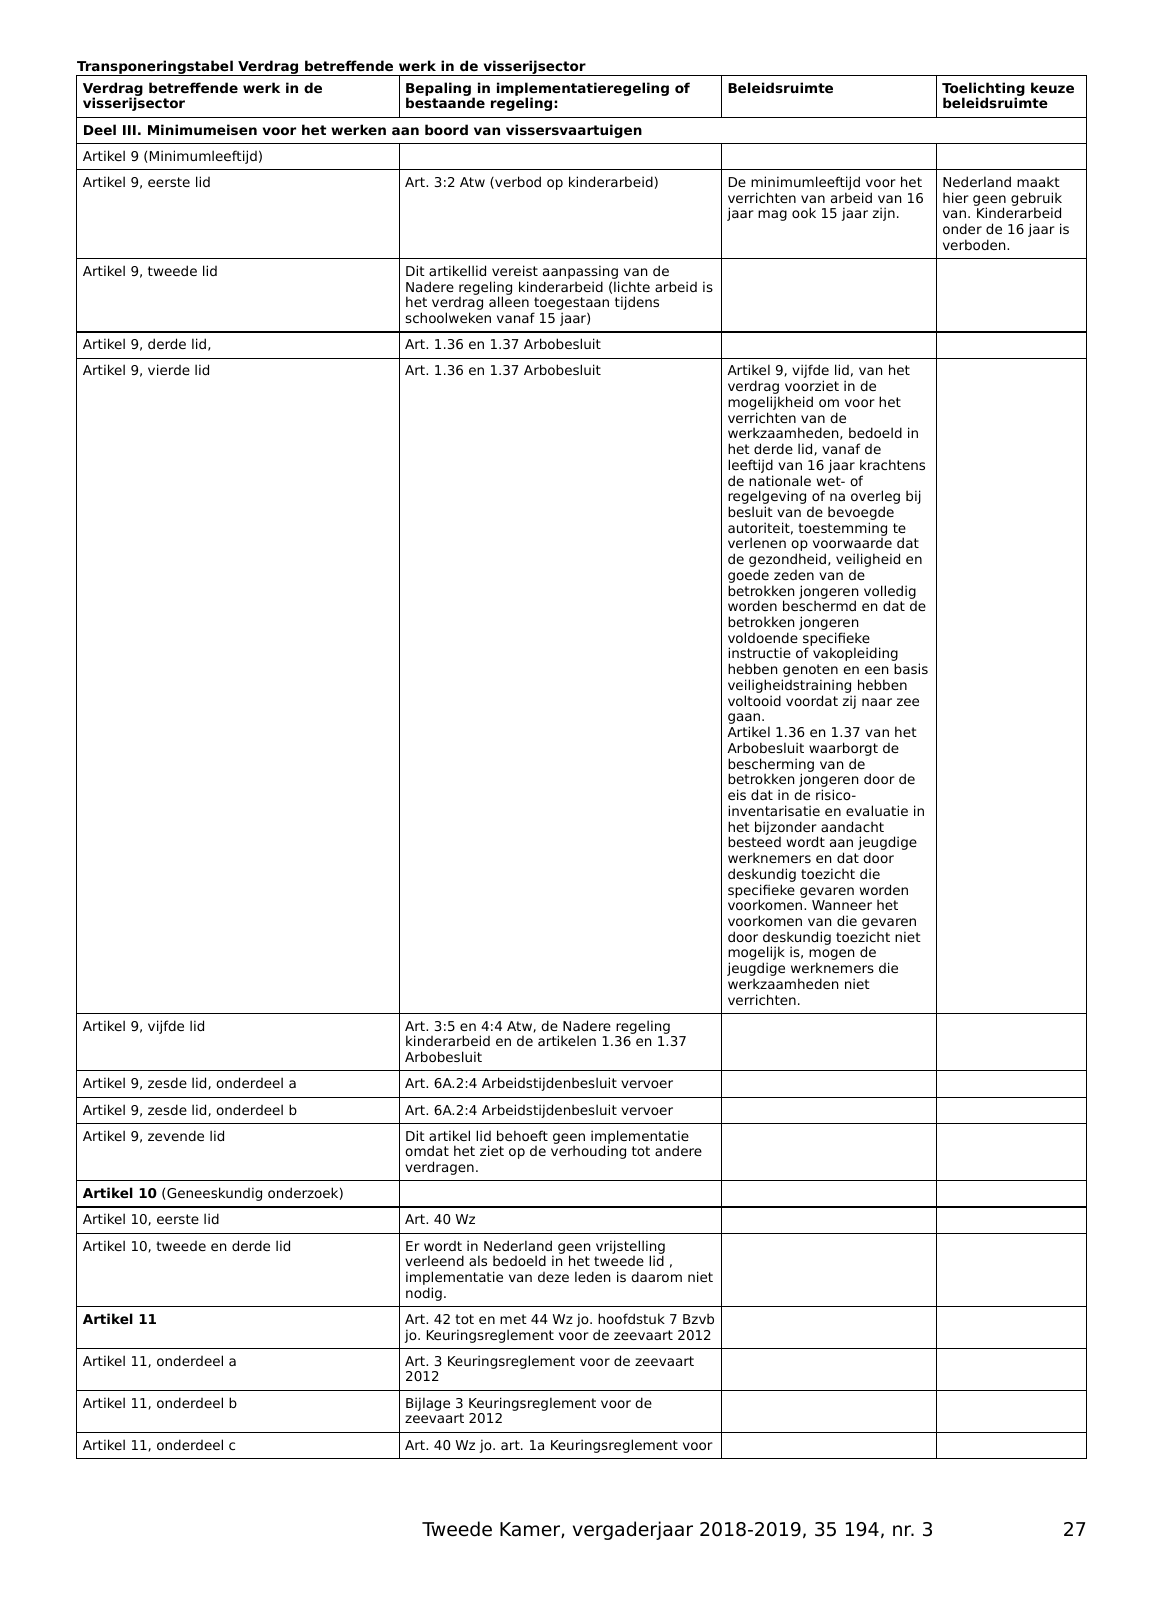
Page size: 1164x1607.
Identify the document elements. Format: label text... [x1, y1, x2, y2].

table_cell [937, 1071, 1086, 1097]
table_cell [937, 144, 1086, 169]
table_cell [722, 1071, 936, 1097]
table_cell Art. 3:2 Atw (verbod op kinderarbeid) [400, 170, 721, 258]
table_cell Art. 40 Wz jo. art. 1a Keuringsreglement voor [400, 1433, 721, 1458]
table_cell [937, 1098, 1086, 1123]
table_cell Art. 6A.2:4 Arbeidstijdenbesluit vervoer [400, 1098, 721, 1123]
table_cell [937, 1181, 1086, 1206]
table_cell [722, 1098, 936, 1123]
table_cell Verdrag betreffende werk in de visserijsector [77, 76, 399, 117]
table_cell Artikel 9, vierde lid [77, 359, 399, 1013]
table_cell Art. 42 tot en met 44 Wz jo. hoofdstuk 7 Bzvb jo. Keuringsreglement voor de zeevaart 2012 [400, 1307, 721, 1348]
table_cell [722, 1234, 936, 1306]
table_cell Artikel 9, tweede lid [77, 259, 399, 331]
table_cell Bijlage 3 Keuringsreglement voor de zeevaart 2012 [400, 1391, 721, 1432]
table_cell Dit artikellid vereist aanpassing van de Nadere regeling kinderarbeid (lichte arbeid is het verdrag alleen toegestaan tijdens schoolweken vanaf 15 jaar) [400, 259, 721, 331]
table_cell [937, 1208, 1086, 1233]
table_cell [722, 1433, 936, 1458]
table_cell Art. 6A.2:4 Arbeidstijdenbesluit vervoer [400, 1071, 721, 1097]
table_cell Art. 1.36 en 1.37 Arbobesluit [400, 333, 721, 357]
table_cell [722, 1181, 936, 1206]
table_cell Toelichting keuze beleidsruimte [937, 76, 1086, 117]
table_cell [937, 1433, 1086, 1458]
table_cell Artikel 9, zesde lid, onderdeel a [77, 1071, 399, 1097]
table_cell [400, 144, 721, 169]
table_header Transponeringstabel Verdrag betreffende werk in de visserijsector [77, 59, 1087, 75]
table_cell Dit artikel lid behoeft geen implementatie omdat het ziet op de verhouding tot andere verdragen. [400, 1124, 721, 1180]
table_cell [722, 1349, 936, 1390]
table_cell Art. 3:5 en 4:4 Atw, de Nadere regeling kinderarbeid en de artikelen 1.36 en 1.37 Arbobesluit [400, 1014, 721, 1070]
table_cell Artikel 9, eerste lid [77, 170, 399, 258]
table_cell Artikel 10, tweede en derde lid [77, 1234, 399, 1306]
table_cell [937, 1234, 1086, 1306]
table_cell Artikel 9, zevende lid [77, 1124, 399, 1180]
table_cell Art. 40 Wz [400, 1208, 721, 1233]
table_cell [937, 1307, 1086, 1348]
table_cell [722, 259, 936, 331]
table_cell Art. 1.36 en 1.37 Arbobesluit [400, 359, 721, 1013]
table_cell [722, 333, 936, 357]
table_cell Artikel 9, derde lid, [77, 333, 399, 357]
table_cell [722, 1307, 936, 1348]
table_cell [937, 1349, 1086, 1390]
table_cell [722, 144, 936, 169]
table_cell [722, 1124, 936, 1180]
table_cell [400, 1181, 721, 1206]
table_cell Artikel 10, eerste lid [77, 1208, 399, 1233]
table_cell Bepaling in implementatieregeling of bestaande regeling: [400, 76, 721, 117]
table_cell Artikel 9, zesde lid, onderdeel b [77, 1098, 399, 1123]
table_cell Er wordt in Nederland geen vrijstelling verleend als bedoeld in het tweede lid , implementatie van deze leden is daarom niet nodig. [400, 1234, 721, 1306]
table_cell Artikel 11, onderdeel c [77, 1433, 399, 1458]
table_cell Artikel 9, vijfde lid [77, 1014, 399, 1070]
table_cell Deel III. Minimumeisen voor het werken aan boord van vissersvaartuigen [77, 118, 1086, 143]
table_cell Artikel 9, vijfde lid, van het verdrag voorziet in de mogelijkheid om voor het verrichten van de werkzaamheden, bedoeld in het derde lid, vanaf de leeftijd van 16 jaar krachtens de nationale wet- of regelgeving of na overleg bij besluit van de bevoegde autoriteit, toestemming te verlenen op voorwaarde dat de gezondheid, veiligheid en goede zeden van de betrokken jongeren volledig worden beschermd en dat de betrokken jongeren voldoende specifieke instructie of vakopleiding hebben genoten en een basis veiligheidstraining hebben voltooid voordat zij naar zee gaan. Artikel 1.36 en 1.37 van het Arbobesluit waarborgt de bescherming van de betrokken jongeren door de eis dat in de risico-inventarisatie en evaluatie in het bijzonder aandacht besteed wordt aan jeugdige werknemers en dat door deskundig toezicht die specifieke gevaren worden voorkomen. Wanneer het voorkomen van die gevaren door deskundig toezicht niet mogelijk is, mogen de jeugdige werknemers die werkzaamheden niet verrichten. [722, 359, 936, 1013]
table_cell [937, 333, 1086, 357]
table_cell Beleidsruimte [722, 76, 936, 117]
table_cell Art. 3 Keuringsreglement voor de zeevaart 2012 [400, 1349, 721, 1390]
table_cell De minimumleeftijd voor het verrichten van arbeid van 16 jaar mag ook 15 jaar zijn. [722, 170, 936, 258]
table_cell [937, 1124, 1086, 1180]
table_cell [937, 259, 1086, 331]
table_cell [722, 1014, 936, 1070]
table_cell [722, 1208, 936, 1233]
table_cell Artikel 9 (Minimumleeftijd) [77, 144, 399, 169]
table_cell [722, 1391, 936, 1432]
table_cell Artikel 11, onderdeel b [77, 1391, 399, 1432]
table_cell [937, 1014, 1086, 1070]
table_cell Nederland maakt hier geen gebruik van. Kinderarbeid onder de 16 jaar is verboden. [937, 170, 1086, 258]
table_cell Artikel 11 [77, 1307, 399, 1348]
table_cell [937, 359, 1086, 1013]
table_cell [937, 1391, 1086, 1432]
table_cell Artikel 11, onderdeel a [77, 1349, 399, 1390]
table_cell Artikel 10 (Geneeskundig onderzoek) [77, 1181, 399, 1206]
